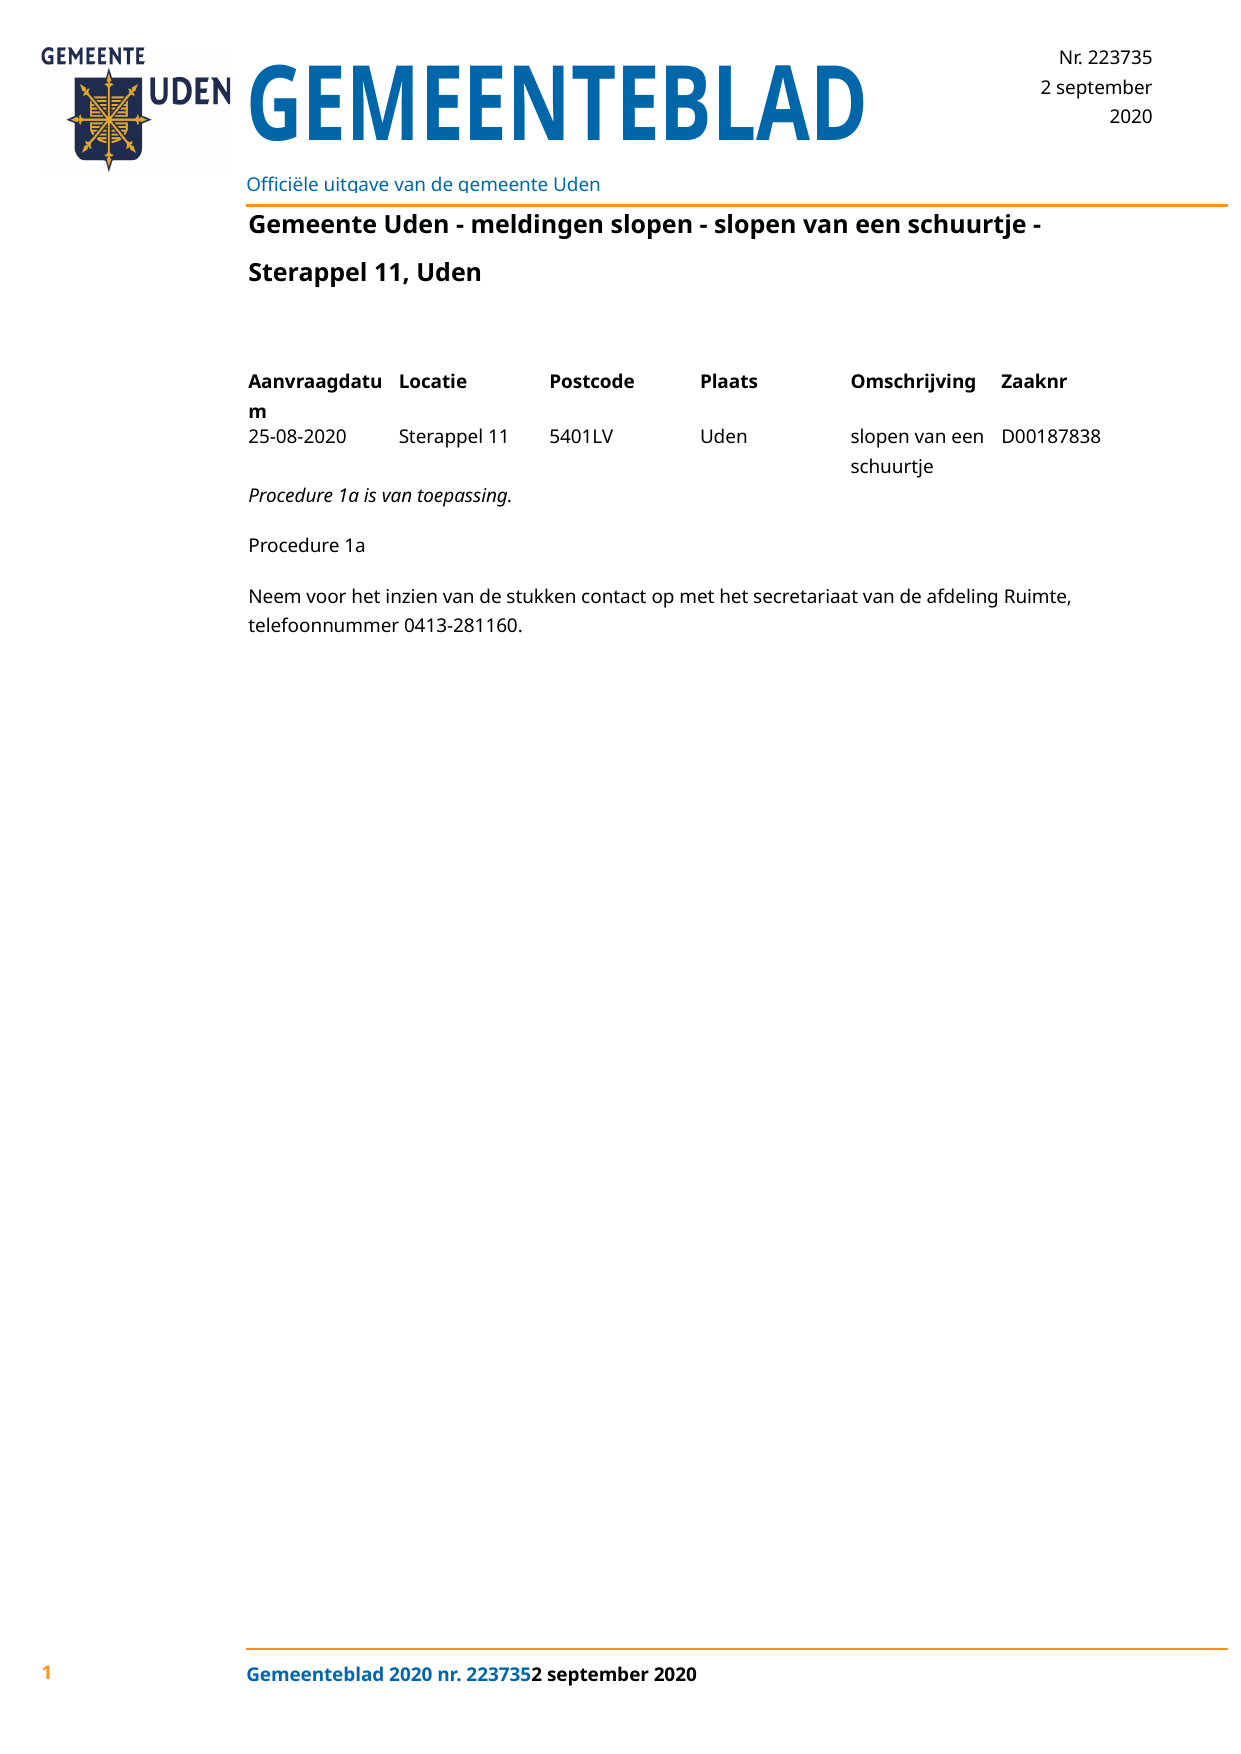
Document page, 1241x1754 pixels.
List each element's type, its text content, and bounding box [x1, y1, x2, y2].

table_header Omschrijving [850, 369, 1001, 424]
table_header Aanvraagdatum [248, 369, 398, 424]
text Gemeente Uden - meldingen slopen - slopen van een schuurtje - Sterappel 11, Uden [248, 207, 1152, 288]
table_header Zaaknr [1001, 369, 1152, 424]
picture [41, 47, 231, 172]
text Procedure 1a is van toepassing. [248, 482, 1152, 508]
table_header Postcode [549, 369, 700, 424]
table_cell slopen van een schuurtje [850, 424, 1001, 479]
table_cell D00187838 [1001, 424, 1152, 479]
table_cell Sterappel 11 [399, 424, 549, 479]
table_header Locatie [399, 369, 549, 424]
table_cell 25-08-2020 [248, 424, 398, 479]
table_cell Uden [700, 424, 850, 479]
text Neem voor het inzien van de stukken contact op met het secretariaat van de afdeling Ruimte, telefoonnummer 0413-281160. [248, 583, 1152, 638]
table_cell 5401LV [549, 424, 700, 479]
text Procedure 1a [248, 533, 1152, 558]
table_header Plaats [700, 369, 850, 424]
